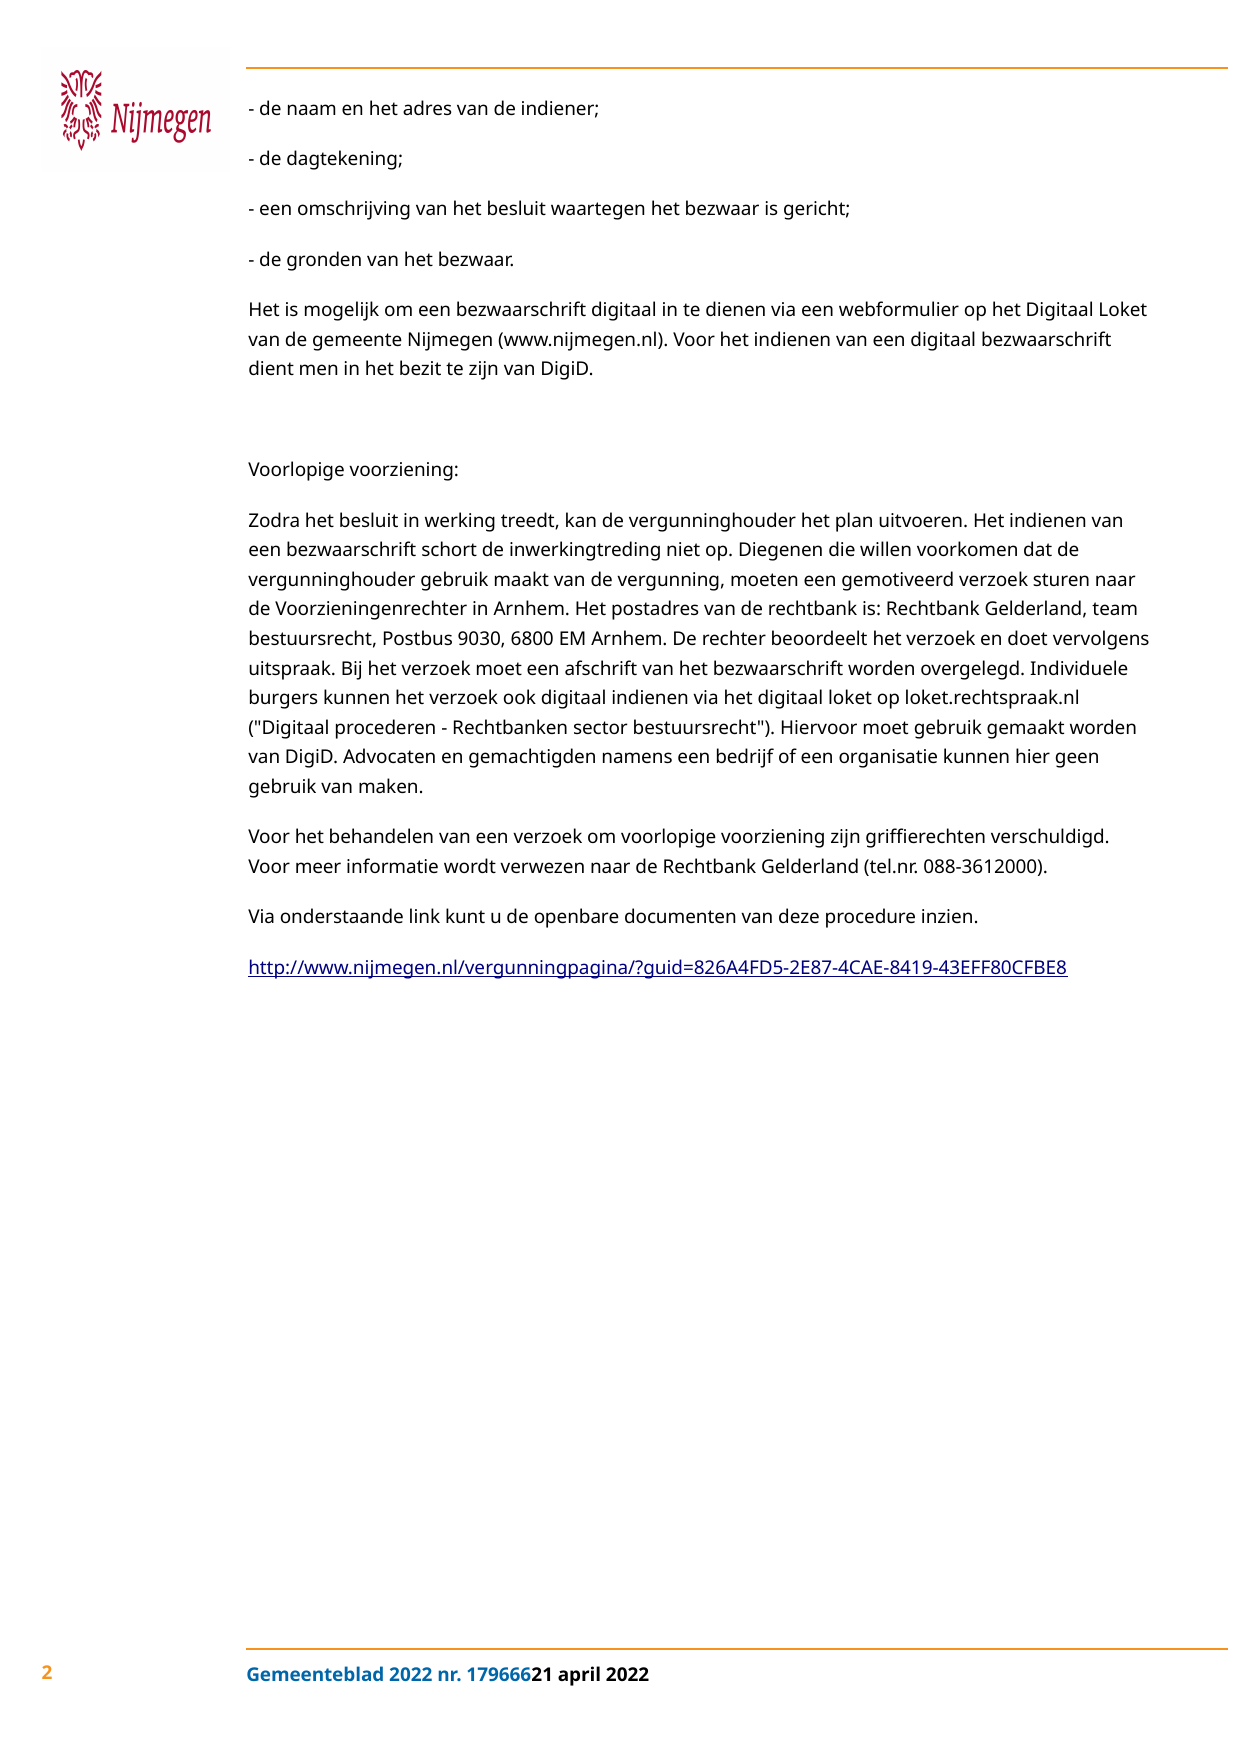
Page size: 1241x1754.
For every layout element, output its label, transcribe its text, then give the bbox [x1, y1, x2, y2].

text Het is mogelijk om een bezwaarschrift digitaal in te dienen via een webformulier op het Digitaal Loket van de gemeente Nijmegen (www.nijmegen.nl). Voor het indienen van een digitaal bezwaarschrift dient men in het bezit te zijn van DigiD. [248, 296, 1152, 381]
text - de dagtekening; [248, 145, 1152, 171]
text Via onderstaande link kunt u de openbare documenten van deze procedure inzien. [248, 903, 1152, 929]
text Zodra het besluit in werking treedt, kan de vergunninghouder het plan uitvoeren. Het indienen van een bezwaarschrift schort de inwerkingtreding niet op. Diegenen die willen voorkomen dat de vergunninghouder gebruik maakt van de vergunning, moeten een gemotiveerd verzoek sturen naar de Voorzieningenrechter in Arnhem. Het postadres van de rechtbank is: Rechtbank Gelderland, team bestuursrecht, Postbus 9030, 6800 EM Arnhem. De rechter beoordeelt het verzoek en doet vervolgens uitspraak. Bij het verzoek moet een afschrift van het bezwaarschrift worden overgelegd. Individuele burgers kunnen het verzoek ook digitaal indienen via het digitaal loket op loket.rechtspraak.nl ("Digitaal procederen - Rechtbanken sector bestuursrecht"). Hiervoor moet gebruik gemaakt worden van DigiD. Advocaten en gemachtigden namens een bedrijf of een organisatie kunnen hier geen gebruik van maken. [248, 507, 1152, 799]
text Voorlopige voorziening: [248, 456, 1152, 482]
text Voor het behandelen van een verzoek om voorlopige voorziening zijn griffierechten verschuldigd. Voor meer informatie wordt verwezen naar de Rechtbank Gelderland (tel.nr. 088-3612000). [248, 823, 1152, 879]
text - de gronden van het bezwaar. [248, 246, 1152, 272]
text http://www.nijmegen.nl/vergunningpagina/?guid=826A4FD5-2E87-4CAE-8419-43EFF80CFBE8 [248, 954, 1152, 980]
text - de naam en het adres van de indiener; [248, 95, 1152, 121]
text - een omschrijving van het besluit waartegen het bezwaar is gericht; [248, 196, 1152, 221]
picture [41, 47, 231, 172]
